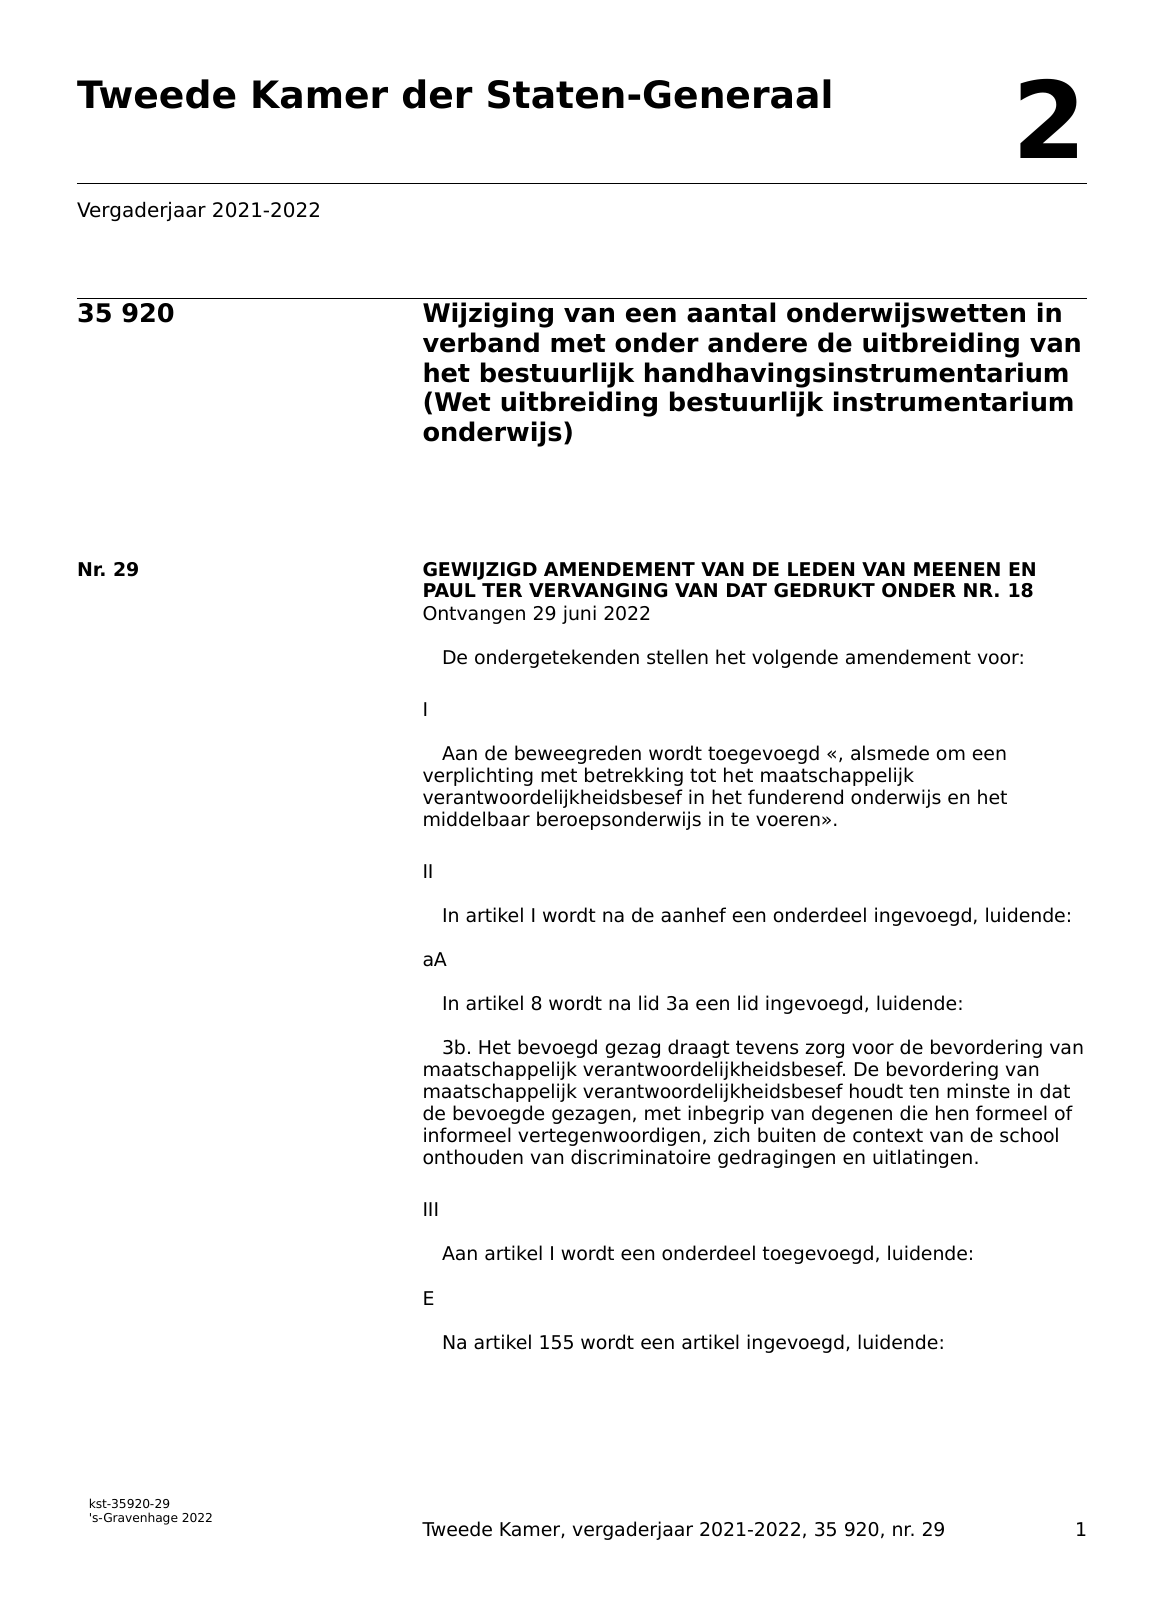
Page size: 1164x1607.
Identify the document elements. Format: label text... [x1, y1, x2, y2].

text Na artikel 155 wordt een artikel ingevoegd, luidende: [422, 1332, 1087, 1354]
subtitle 35 920 Wijziging van een aantal onderwijswetten in verband met onder andere de uitbreiding van het bestuurlijk handhavingsinstrumentarium (Wet uitbreiding bestuurlijk instrumentarium onderwijs) [77, 299, 1087, 447]
subtitle Nr. 29 GEWIJZIGD AMENDEMENT VAN DE LEDEN VAN MEENEN EN PAUL TER VERVANGING VAN DAT GEDRUKT ONDER NR. 18 [77, 558, 1087, 602]
subtitle II [422, 861, 1087, 883]
table_header 2 [886, 59, 1087, 183]
text 's-Gravenhage 2022 [88, 1511, 323, 1525]
text E [422, 1287, 1087, 1309]
text In artikel 8 wordt na lid 3a een lid ingevoegd, luidende: [422, 993, 1087, 1015]
text aA [422, 949, 1087, 971]
text De ondergetekenden stellen het volgende amendement voor: [422, 647, 1087, 668]
text kst-35920-29 [88, 1497, 323, 1511]
text Aan artikel I wordt een onderdeel toegevoegd, luidende: [422, 1243, 1087, 1265]
text Aan de beweegreden wordt toegevoegd «, alsmede om een verplichting met betrekking tot het maatschappelijk verantwoordelijkheidsbesef in het funderend onderwijs en het middelbaar beroepsonderwijs in te voeren». [422, 743, 1087, 831]
table_cell Vergaderjaar 2021-2022 [77, 184, 1087, 298]
text 3b. Het bevoegd gezag draagt tevens zorg voor de bevordering van maatschappelijk verantwoordelijkheidsbesef. De bevordering van maatschappelijk verantwoordelijkheidsbesef houdt ten minste in dat de bevoegde gezagen, met inbegrip van degenen die hen formeel of informeel vertegenwoordigen, zich buiten de context van de school onthouden van discriminatoire gedragingen en uitlatingen. [422, 1037, 1087, 1169]
text In artikel I wordt na de aanhef een onderdeel ingevoegd, luidende: [422, 905, 1087, 927]
text Ontvangen 29 juni 2022 [422, 602, 1087, 624]
subtitle I [422, 698, 1087, 721]
table_header Tweede Kamer der Staten-Generaal [77, 59, 886, 183]
subtitle III [422, 1199, 1087, 1221]
